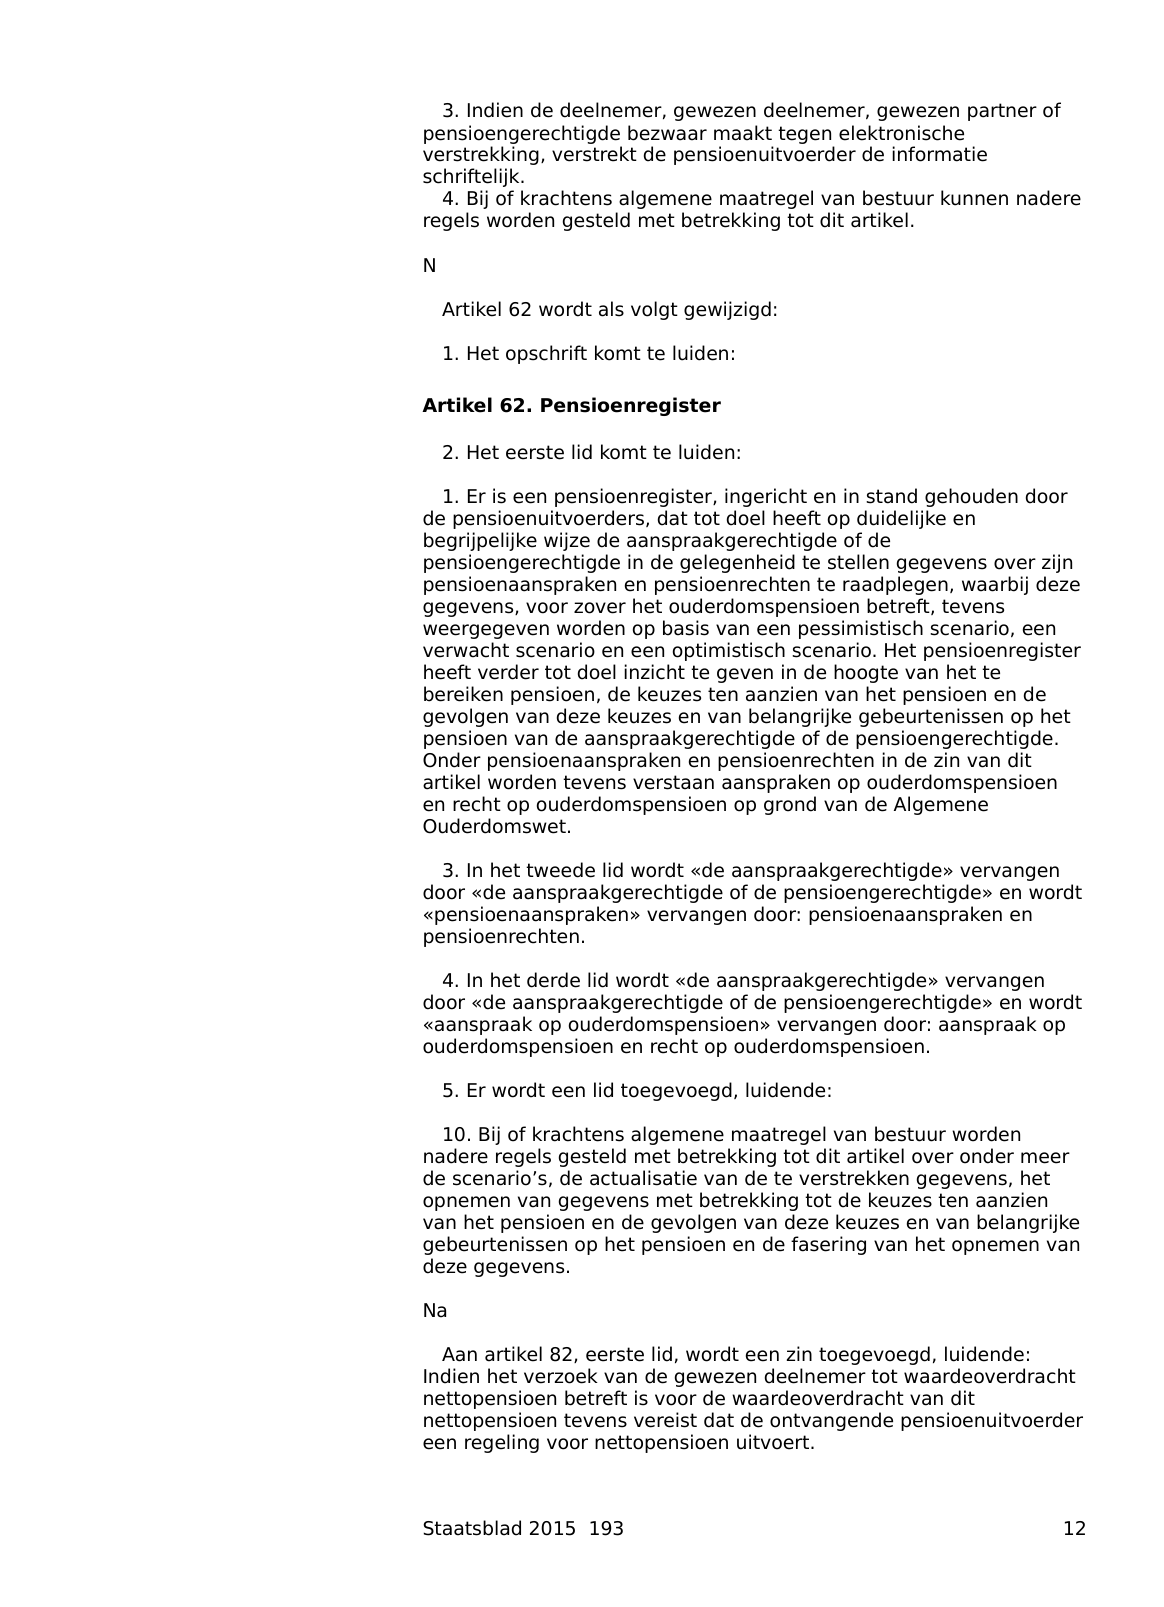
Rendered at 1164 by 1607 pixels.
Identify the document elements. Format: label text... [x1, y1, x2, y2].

text 3. In het tweede lid wordt «de aanspraakgerechtigde» vervangen door «de aanspraakgerechtigde of de pensioengerechtigde» en wordt «pensioenaanspraken» vervangen door: pensioenaanspraken en pensioenrechten. [422, 860, 1087, 948]
text 4. In het derde lid wordt «de aanspraakgerechtigde» vervangen door «de aanspraakgerechtigde of de pensioengerechtigde» en wordt «aanspraak op ouderdomspensioen» vervangen door: aanspraak op ouderdomspensioen en recht op ouderdomspensioen. [422, 970, 1087, 1058]
text 10. Bij of krachtens algemene maatregel van bestuur worden nadere regels gesteld met betrekking tot dit artikel over onder meer de scenario’s, de actualisatie van de te verstrekken gegevens, het opnemen van gegevens met betrekking tot de keuzes ten aanzien van het pensioen en de gevolgen van deze keuzes en van belangrijke gebeurtenissen op het pensioen en de fasering van het opnemen van deze gegevens. [422, 1124, 1087, 1278]
text 5. Er wordt een lid toegevoegd, luidende: [422, 1080, 1087, 1102]
text N [422, 254, 1087, 276]
text 2. Het eerste lid komt te luiden: [422, 442, 1087, 464]
text Aan artikel 82, eerste lid, wordt een zin toegevoegd, luidende: Indien het verzoek van de gewezen deelnemer tot waardeoverdracht nettopensioen betreft is voor de waardeoverdracht van dit nettopensioen tevens vereist dat de ontvangende pensioenuitvoerder een regeling voor nettopensioen uitvoert. [422, 1344, 1087, 1454]
text Na [422, 1300, 1087, 1322]
text 3. Indien de deelnemer, gewezen deelnemer, gewezen partner of pensioengerechtigde bezwaar maakt tegen elektronische verstrekking, verstrekt de pensioenuitvoerder de informatie schriftelijk. [422, 100, 1087, 188]
text 4. Bij of krachtens algemene maatregel van bestuur kunnen nadere regels worden gesteld met betrekking tot dit artikel. [422, 188, 1087, 232]
text 1. Er is een pensioenregister, ingericht en in stand gehouden door de pensioenuitvoerders, dat tot doel heeft op duidelijke en begrijpelijke wijze de aanspraakgerechtigde of de pensioengerechtigde in de gelegenheid te stellen gegevens over zijn pensioenaanspraken en pensioenrechten te raadplegen, waarbij deze gegevens, voor zover het ouderdomspensioen betreft, tevens weergegeven worden op basis van een pessimistisch scenario, een verwacht scenario en een optimistisch scenario. Het pensioenregister heeft verder tot doel inzicht te geven in de hoogte van het te bereiken pensioen, de keuzes ten aanzien van het pensioen en de gevolgen van deze keuzes en van belangrijke gebeurtenissen op het pensioen van de aanspraakgerechtigde of de pensioengerechtigde. Onder pensioenaanspraken en pensioenrechten in de zin van dit artikel worden tevens verstaan aanspraken op ouderdomspensioen en recht op ouderdomspensioen op grond van de Algemene Ouderdomswet. [422, 486, 1087, 838]
text Artikel 62 wordt als volgt gewijzigd: [422, 299, 1087, 321]
subtitle Artikel 62. Pensioenregister [422, 395, 1087, 417]
text 1. Het opschrift komt te luiden: [422, 343, 1087, 365]
